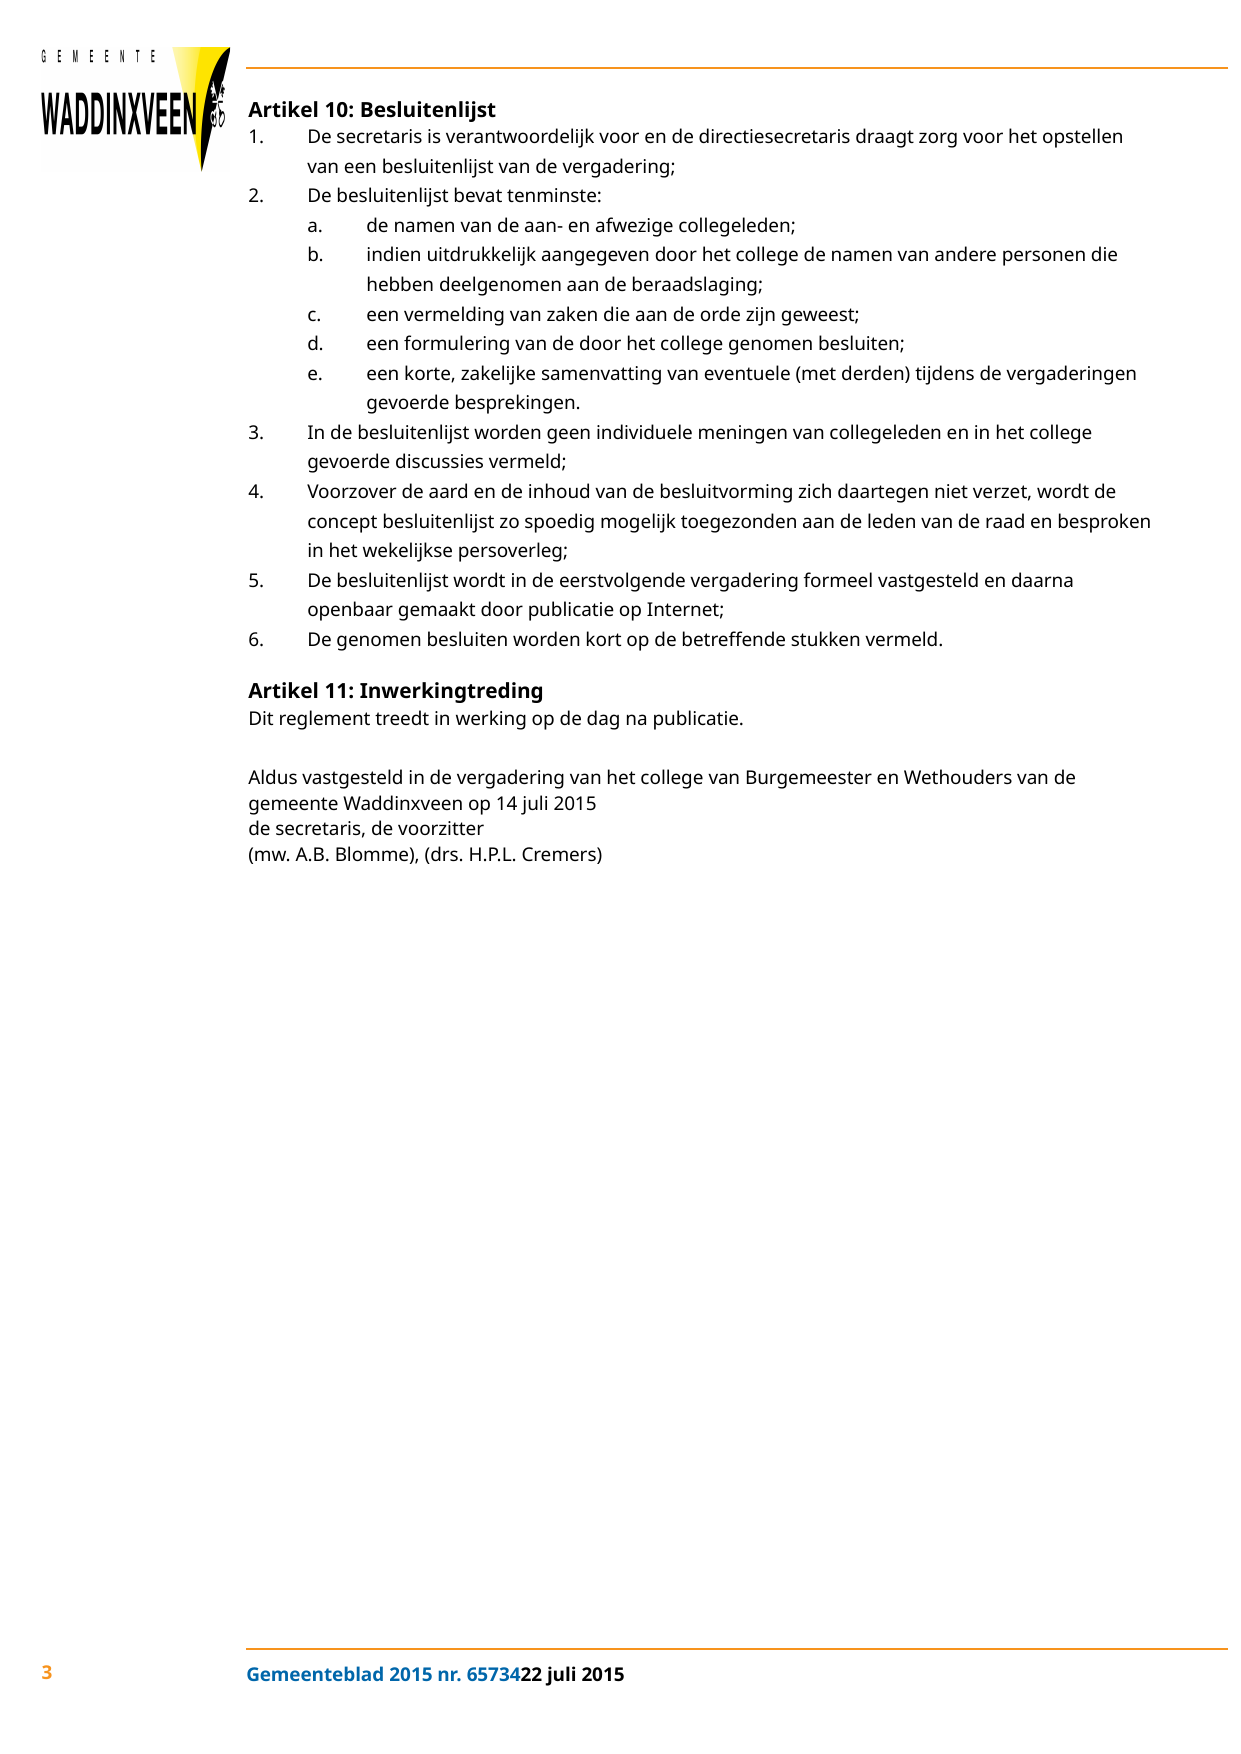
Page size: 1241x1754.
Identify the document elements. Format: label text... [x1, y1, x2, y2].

list De secretaris is verantwoordelijk voor en de directiesecretaris draagt zorg voor het opstellen van een besluitenlijst van de vergadering; [248, 123, 1152, 178]
text Artikel 10: Besluitenlijst [248, 95, 1152, 123]
list de namen van de aan- en afwezige collegeleden; [307, 212, 1152, 238]
list een formulering van de door het college genomen besluiten; [307, 330, 1152, 356]
text Artikel 11: Inwerkingtreding [248, 677, 1152, 705]
list een korte, zakelijke samenvatting van eventuele (met derden) tijdens de vergaderingen gevoerde besprekingen. [307, 360, 1152, 415]
list De besluitenlijst bevat tenminste: [248, 182, 1152, 208]
list De genomen besluiten worden kort op de betreffende stukken vermeld. [248, 626, 1152, 652]
text de secretaris, de voorzitter [248, 816, 1152, 841]
list een vermelding van zaken die aan de orde zijn geweest; [307, 301, 1152, 326]
list Voorzover de aard en de inhoud van de besluitvorming zich daartegen niet verzet, wordt de concept besluitenlijst zo spoedig mogelijk toegezonden aan de leden van de raad en besproken in het wekelijkse persoverleg; [248, 478, 1152, 563]
picture [41, 47, 231, 172]
list De besluitenlijst wordt in de eerstvolgende vergadering formeel vastgesteld en daarna openbaar gemaakt door publicatie op Internet; [248, 567, 1152, 622]
text Dit reglement treedt in werking op de dag na publicatie. [248, 705, 1152, 731]
list indien uitdrukkelijk aangegeven door het college de namen van andere personen die hebben deelgenomen aan de beraadslaging; [307, 242, 1152, 297]
text Aldus vastgesteld in de vergadering van het college van Burgemeester en Wethouders van de gemeente Waddinxveen op 14 juli 2015 [248, 764, 1152, 816]
list In de besluitenlijst worden geen individuele meningen van collegeleden en in het college gevoerde discussies vermeld; [248, 419, 1152, 474]
text (mw. A.B. Blomme), (drs. H.P.L. Cremers) [248, 841, 1152, 867]
